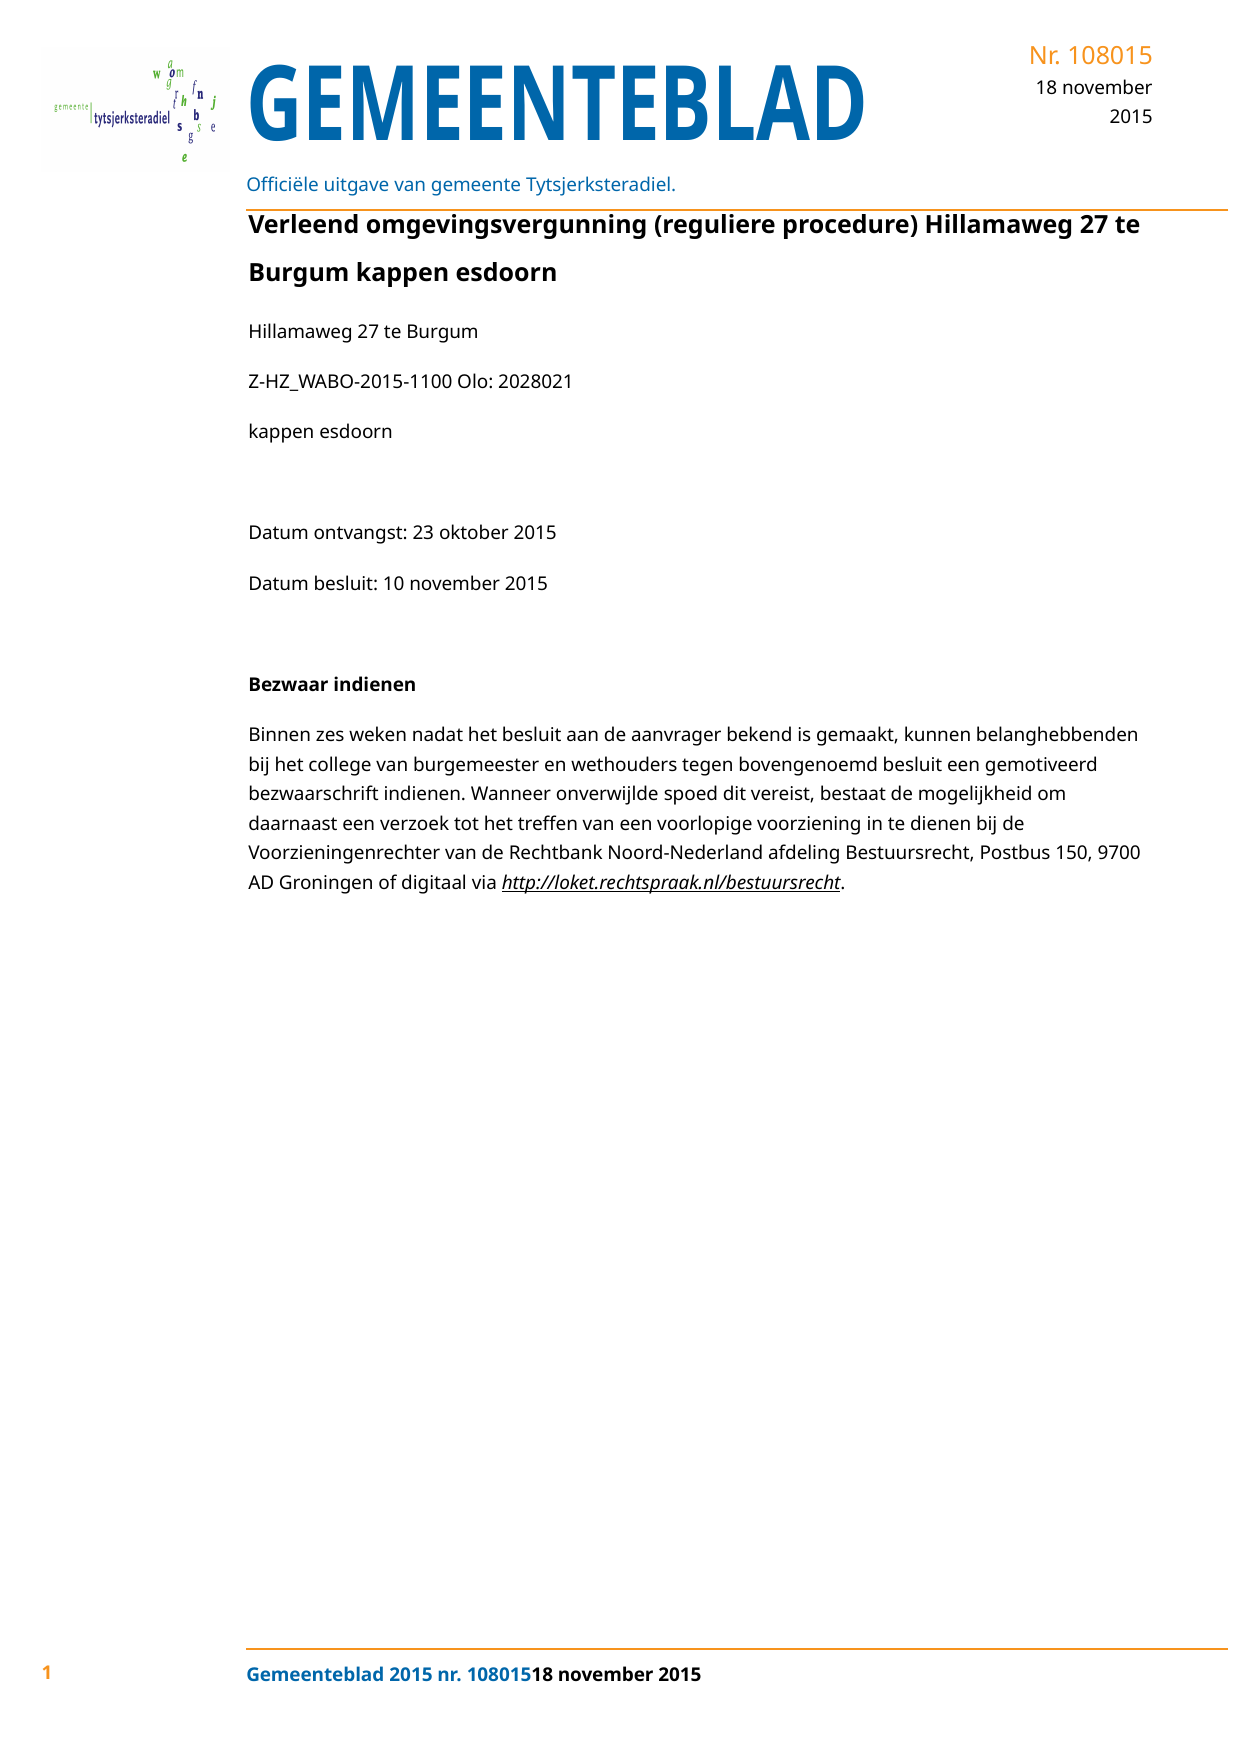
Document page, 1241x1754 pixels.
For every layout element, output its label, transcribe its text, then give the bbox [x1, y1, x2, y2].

picture [41, 47, 231, 172]
text Verleend omgevingsvergunning (reguliere procedure) Hillamaweg 27 te Burgum kappen esdoorn [248, 211, 1152, 288]
text Hillamaweg 27 te Burgum [248, 318, 1152, 344]
text Binnen zes weken nadat het besluit aan de aanvrager bekend is gemaakt, kunnen belanghebbenden bij het college van burgemeester en wethouders tegen bovengenoemd besluit een gemotiveerd bezwaarschrift indienen. Wanneer onverwijlde spoed dit vereist, bestaat de mogelijkheid om daarnaast een verzoek tot het treffen van een voorlopige voorziening in te dienen bij de Voorzieningenrechter van de Rechtbank Noord-Nederland afdeling Bestuursrecht, Postbus 150, 9700 AD Groningen of digitaal via http://loket.rechtspraak.nl/bestuursrecht. [248, 721, 1152, 895]
text Z-HZ_WABO-2015-1100 Olo: 2028021 [248, 368, 1152, 394]
text Bezwaar indienen [248, 671, 1152, 697]
text Datum besluit: 10 november 2015 [248, 570, 1152, 596]
text Datum ontvangst: 23 oktober 2015 [248, 519, 1152, 545]
text kappen esdoorn [248, 419, 1152, 444]
